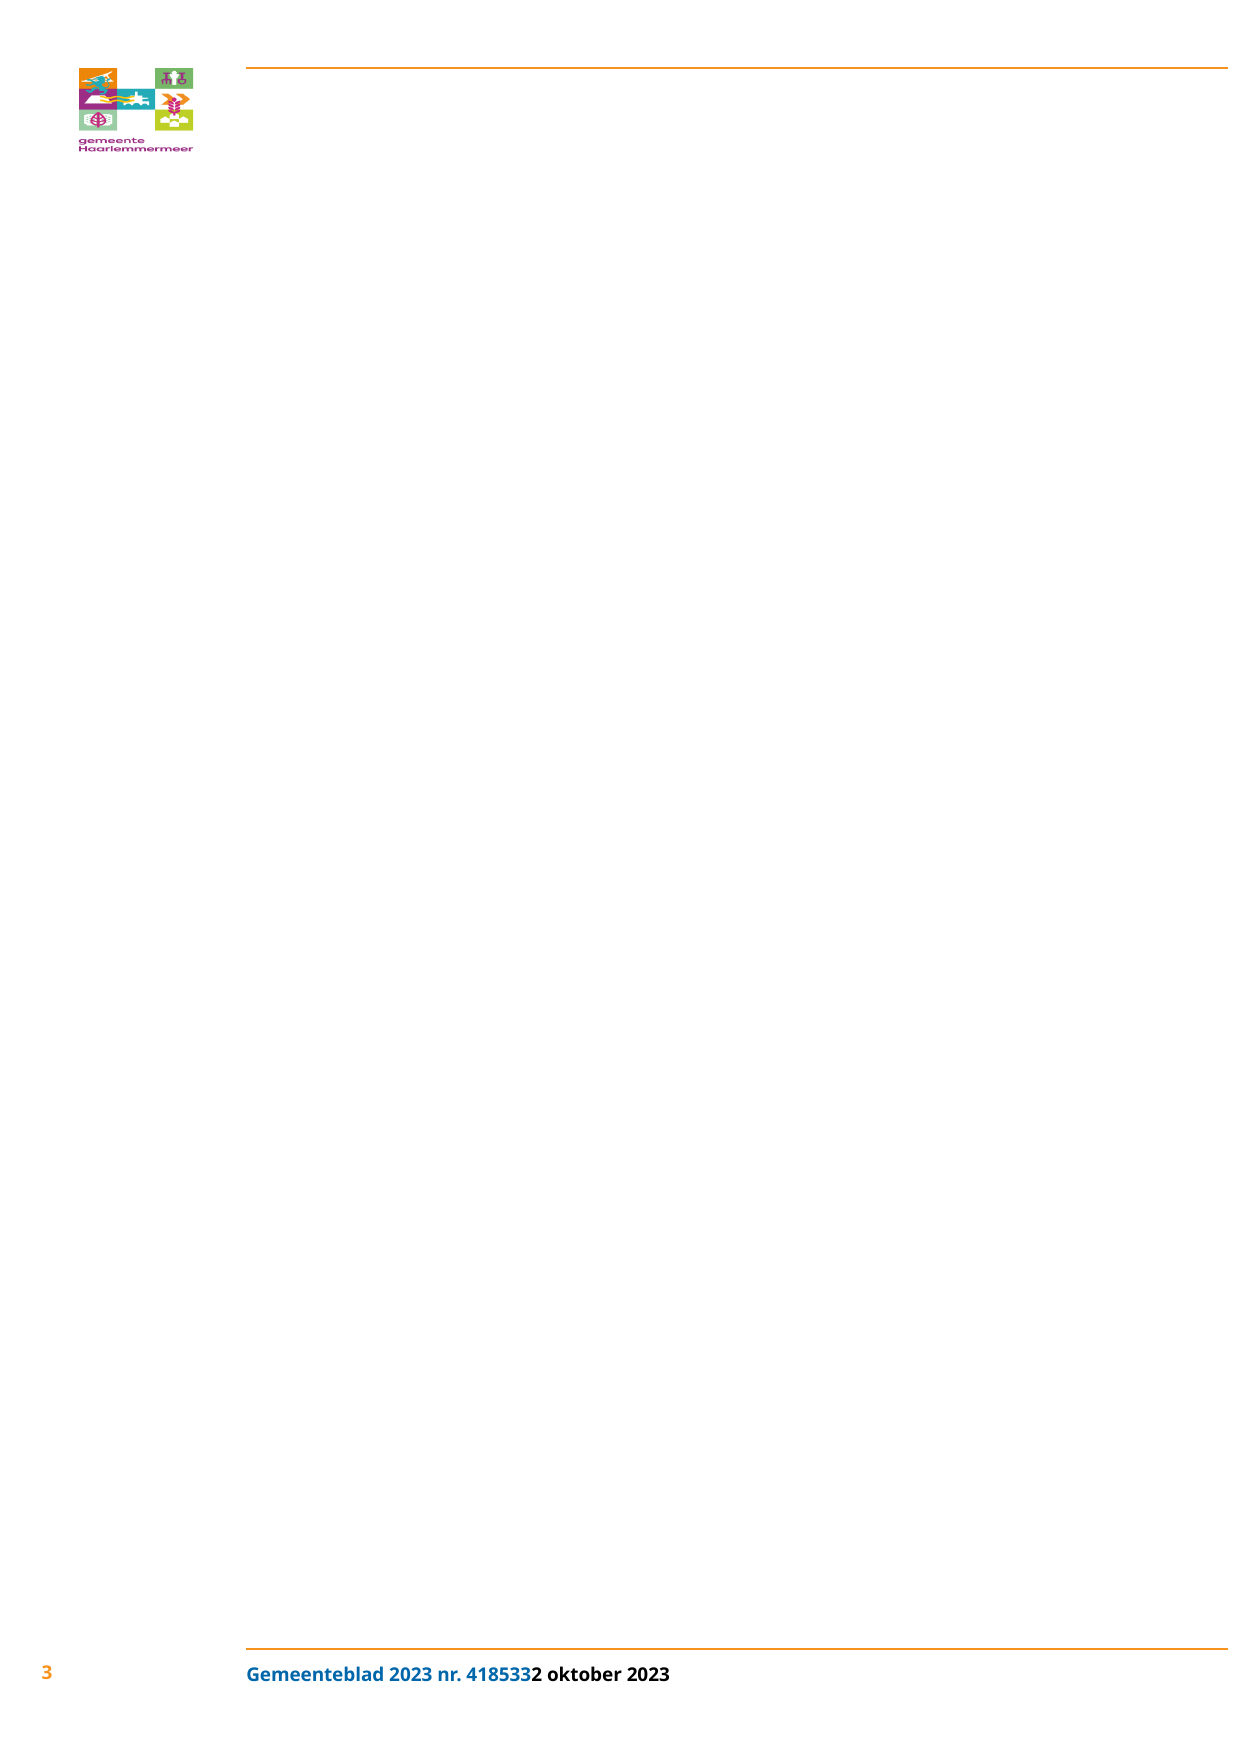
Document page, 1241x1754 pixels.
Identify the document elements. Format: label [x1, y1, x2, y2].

picture [41, 47, 231, 172]
